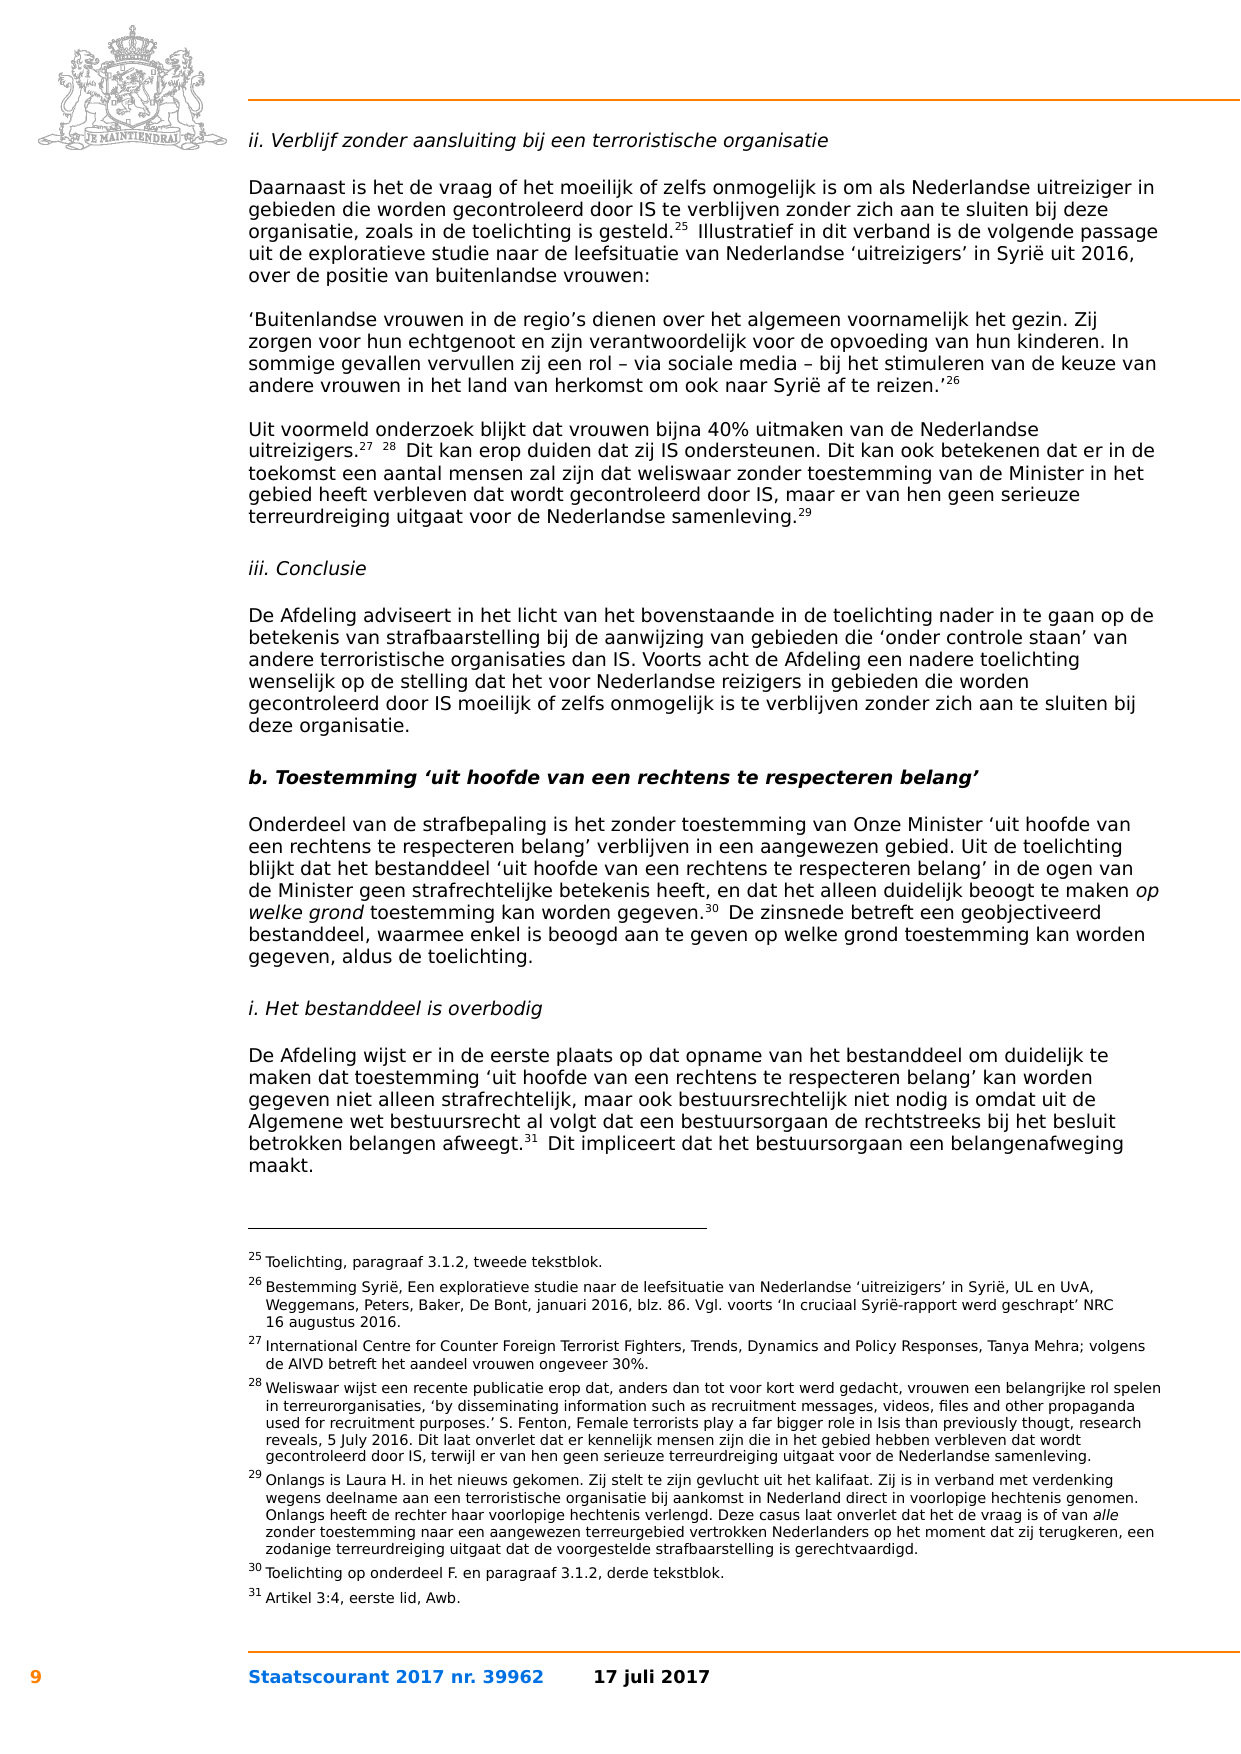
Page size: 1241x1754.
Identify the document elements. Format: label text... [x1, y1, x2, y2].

subtitle i. Het bestanddeel is overbodig [248, 998, 1163, 1020]
text Toelichting, paragraaf 3.1.2, tweede tekstblok. [248, 1250, 1163, 1272]
text Onlangs is Laura H. in het nieuws gekomen. Zij stelt te zijn gevlucht uit het kalifaat. Zij is in verband met verdenking wegens deelname aan een terroristische organisatie bij aankomst in Nederland direct in voorlopige hechtenis genomen. Onlangs heeft de rechter haar voorlopige hechtenis verlengd. Deze casus laat onverlet dat het de vraag is of van alle zonder toestemming naar een aangewezen terreurgebied vertrokken Nederlanders op het moment dat zij terugkeren, een zodanige terreurdreiging uitgaat dat de voorgestelde strafbaarstelling is gerechtvaardigd. [248, 1468, 1163, 1558]
text Onderdeel van de strafbepaling is het zonder toestemming van Onze Minister ‘uit hoofde van een rechtens te respecteren belang’ verblijven in een aangewezen gebied. Uit de toelichting blijkt dat het bestanddeel ‘uit hoofde van een rechtens te respecteren belang’ in de ogen van de Minister geen strafrechtelijke betekenis heeft, en dat het alleen duidelijk beoogt te maken op welke grond toestemming kan worden gegeven. De zinsnede betreft een geobjectiveerd bestanddeel, waarmee enkel is beoogd aan te geven op welke grond toestemming kan worden gegeven, aldus de toelichting. [248, 814, 1163, 968]
text Bestemming Syrië, Een exploratieve studie naar de leefsituatie van Nederlandse ‘uitreizigers’ in Syrië, UL en UvA, Weggemans, Peters, Baker, De Bont, januari 2016, blz. 86. Vgl. voorts ‘In cruciaal Syrië-rapport werd geschrapt’ NRC 16 augustus 2016. [248, 1275, 1163, 1331]
text Artikel 3:4, eerste lid, Awb. [248, 1586, 1163, 1608]
text ‘Buitenlandse vrouwen in de regio’s dienen over het algemeen voornamelijk het gezin. Zij zorgen voor hun echtgenoot en zijn verantwoordelijk voor de opvoeding van hun kinderen. In sommige gevallen vervullen zij een rol – via sociale media – bij het stimuleren van de keuze van andere vrouwen in het land van herkomst om ook naar Syrië af te reizen.’ [248, 309, 1163, 397]
picture [38, 25, 227, 150]
text Uit voormeld onderzoek blijkt dat vrouwen bijna 40% uitmaken van de Nederlandse uitreizigers. Dit kan erop duiden dat zij IS ondersteunen. Dit kan ook betekenen dat er in de toekomst een aantal mensen zal zijn dat weliswaar zonder toestemming van de Minister in het gebied heeft verbleven dat wordt gecontroleerd door IS, maar er van hen geen serieuze terreurdreiging uitgaat voor de Nederlandse samenleving. [248, 418, 1163, 528]
subtitle b. Toestemming ‘uit hoofde van een rechtens te respecteren belang’ [248, 767, 1163, 789]
text Daarnaast is het de vraag of het moeilijk of zelfs onmogelijk is om als Nederlandse uitreiziger in gebieden die worden gecontroleerd door IS te verblijven zonder zich aan te sluiten bij deze organisatie, zoals in de toelichting is gesteld. Illustratief in dit verband is de volgende passage uit de exploratieve studie naar de leefsituatie van Nederlandse ‘uitreizigers’ in Syrië uit 2016, over de positie van buitenlandse vrouwen: [248, 177, 1163, 287]
text De Afdeling adviseert in het licht van het bovenstaande in de toelichting nader in te gaan op de betekenis van strafbaarstelling bij de aanwijzing van gebieden die ‘onder controle staan’ van andere terroristische organisaties dan IS. Voorts acht de Afdeling een nadere toelichting wenselijk op de stelling dat het voor Nederlandse reizigers in gebieden die worden gecontroleerd door IS moeilijk of zelfs onmogelijk is te verblijven zonder zich aan te sluiten bij deze organisatie. [248, 605, 1163, 737]
text De Afdeling wijst er in de eerste plaats op dat opname van het bestanddeel om duidelijk te maken dat toestemming ‘uit hoofde van een rechtens te respecteren belang’ kan worden gegeven niet alleen strafrechtelijk, maar ook bestuursrechtelijk niet nodig is omdat uit de Algemene wet bestuursrecht al volgt dat een bestuursorgaan de rechtstreeks bij het besluit betrokken belangen afweegt. Dit impliceert dat het bestuursorgaan een belangenafweging maakt. [248, 1045, 1163, 1177]
text International Centre for Counter Foreign Terrorist Fighters, Trends, Dynamics and Policy Responses, Tanya Mehra; volgens de AIVD betreft het aandeel vrouwen ongeveer 30%. [248, 1334, 1163, 1373]
text Weliswaar wijst een recente publicatie erop dat, anders dan tot voor kort werd gedacht, vrouwen een belangrijke rol spelen in terreurorganisaties, ‘by disseminating information such as recruitment messages, videos, files and other propaganda used for recruitment purposes.’ S. Fenton, Female terrorists play a far bigger role in Isis than previously thougt, research reveals, 5 July 2016. Dit laat onverlet dat er kennelijk mensen zijn die in het gebied hebben verbleven dat wordt gecontroleerd door IS, terwijl er van hen geen serieuze terreurdreiging uitgaat voor de Nederlandse samenleving. [248, 1376, 1163, 1465]
subtitle ii. Verblijf zonder aansluiting bij een terroristische organisatie [248, 130, 1163, 152]
subtitle iii. Conclusie [248, 558, 1163, 580]
text Toelichting op onderdeel F. en paragraaf 3.1.2, derde tekstblok. [248, 1561, 1163, 1583]
